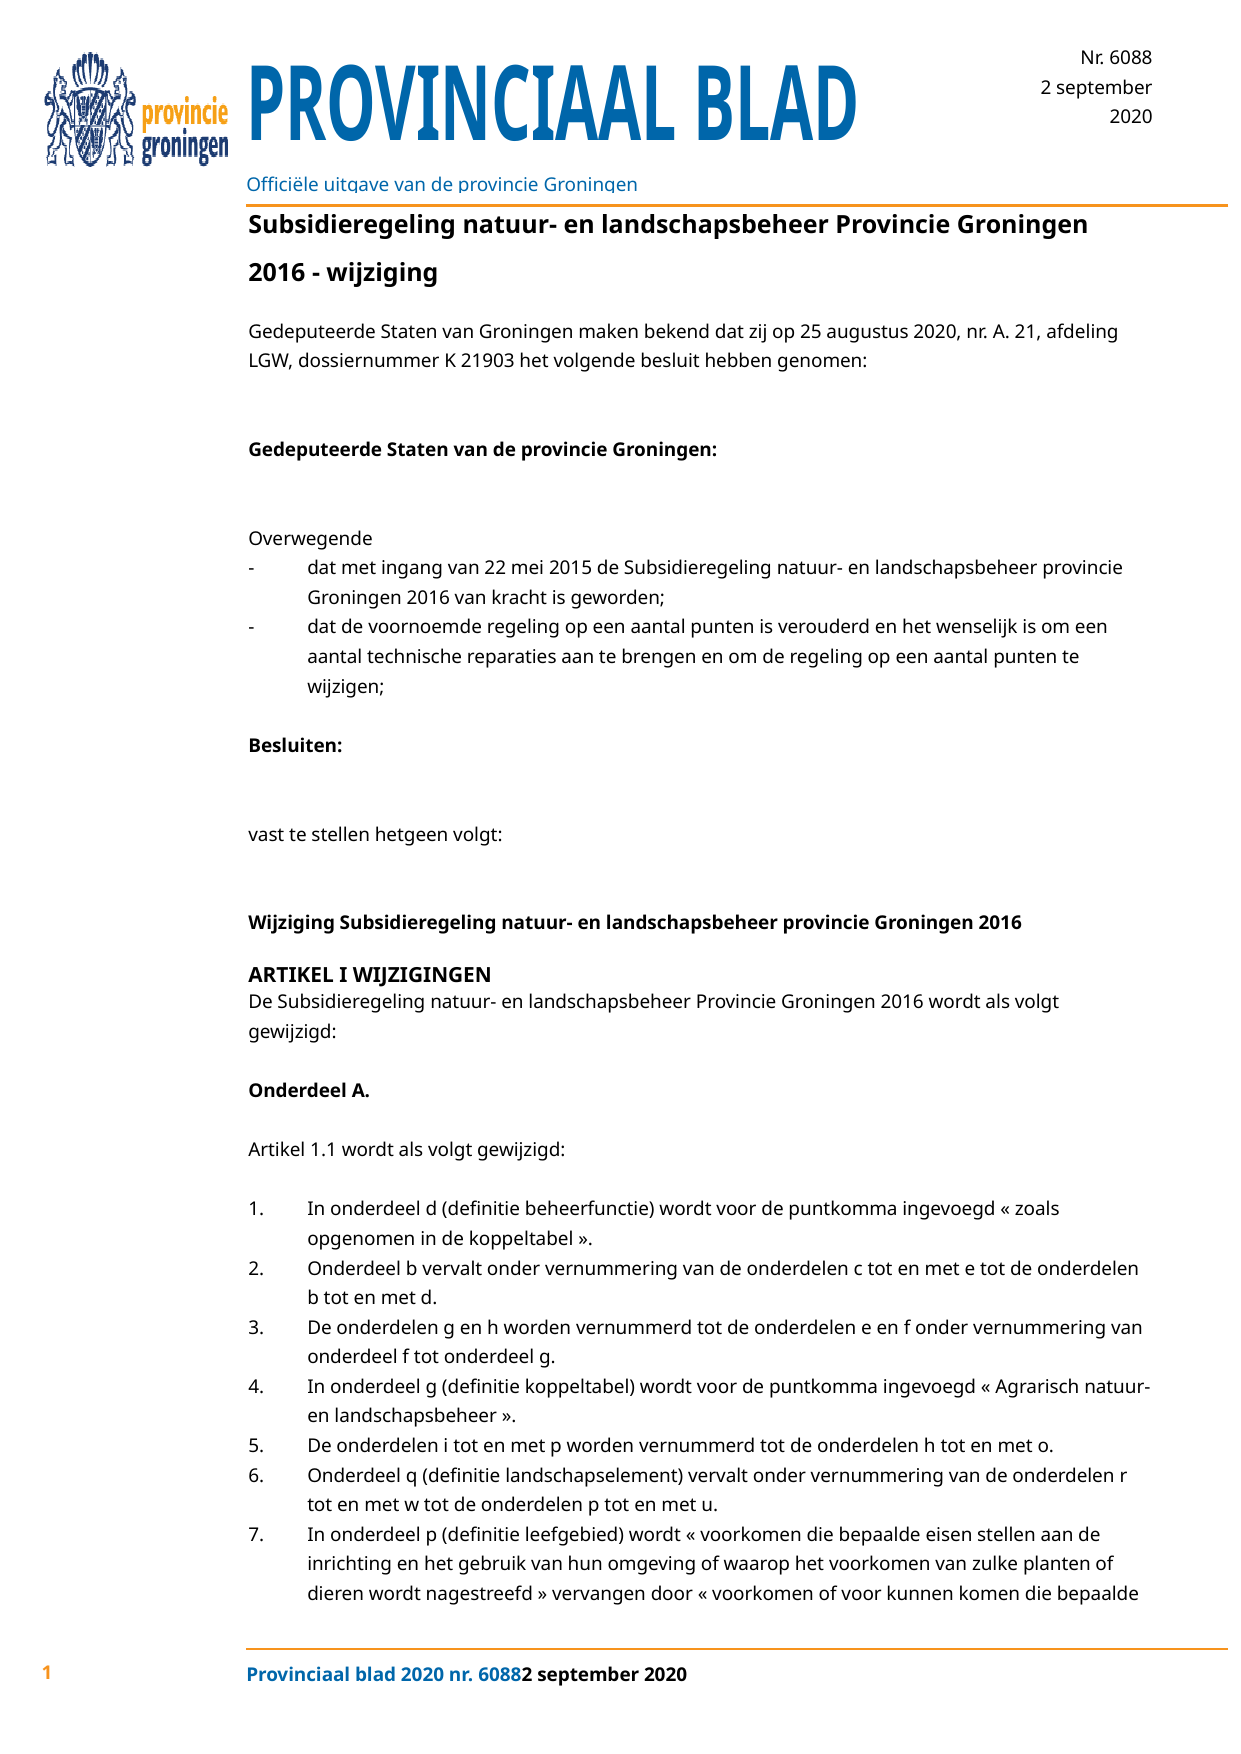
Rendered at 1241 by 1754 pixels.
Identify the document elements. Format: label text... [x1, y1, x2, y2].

text Besluiten: [248, 732, 1152, 758]
list Onderdeel b vervalt onder vernummering van de onderdelen c tot en met e tot de onderdelen b tot en met d. [248, 1255, 1152, 1310]
text Artikel 1.1 wordt als volgt gewijzigd: [248, 1136, 1152, 1162]
text ARTIKEL I WIJZIGINGEN [248, 960, 1152, 988]
list dat met ingang van 22 mei 2015 de Subsidieregeling natuur- en landschapsbeheer provincie Groningen 2016 van kracht is geworden; [248, 554, 1152, 610]
text Wijziging Subsidieregeling natuur- en landschapsbeheer provincie Groningen 2016 [248, 909, 1152, 935]
list dat de voornoemde regeling op een aantal punten is verouderd en het wenselijk is om een aantal technische reparaties aan te brengen en om de regeling op een aantal punten te wijzigen; [248, 614, 1152, 699]
text Gedeputeerde Staten van de provincie Groningen: [248, 436, 1152, 462]
picture [41, 47, 231, 172]
text Overwegende [248, 525, 1152, 551]
text vast te stellen hetgeen volgt: [248, 821, 1152, 847]
list De onderdelen i tot en met p worden vernummerd tot de onderdelen h tot en met o. [248, 1432, 1152, 1458]
list In onderdeel d (definitie beheerfunctie) wordt voor de puntkomma ingevoegd « zoals opgenomen in de koppeltabel ». [248, 1196, 1152, 1251]
list De onderdelen g en h worden vernummerd tot de onderdelen e en f onder vernummering van onderdeel f tot onderdeel g. [248, 1314, 1152, 1369]
text Onderdeel A. [248, 1077, 1152, 1103]
text De Subsidieregeling natuur- en landschapsbeheer Provincie Groningen 2016 wordt als volgt gewijzigd: [248, 988, 1152, 1044]
list In onderdeel g (definitie koppeltabel) wordt voor de puntkomma ingevoegd « Agrarisch natuur- en landschapsbeheer ». [248, 1373, 1152, 1428]
list In onderdeel p (definitie leefgebied) wordt « voorkomen die bepaalde eisen stellen aan de inrichting en het gebruik van hun omgeving of waarop het voorkomen van zulke planten of dieren wordt nagestreefd » vervangen door « voorkomen of voor kunnen komen die bepaalde [248, 1521, 1152, 1606]
text Subsidieregeling natuur- en landschapsbeheer Provincie Groningen 2016 - wijziging [248, 207, 1152, 288]
text Gedeputeerde Staten van Groningen maken bekend dat zij op 25 augustus 2020, nr. A. 21, afdeling LGW, dossiernummer K 21903 het volgende besluit hebben genomen: [248, 318, 1152, 373]
list Onderdeel q (definitie landschapselement) vervalt onder vernummering van de onderdelen r tot en met w tot de onderdelen p tot en met u. [248, 1462, 1152, 1517]
